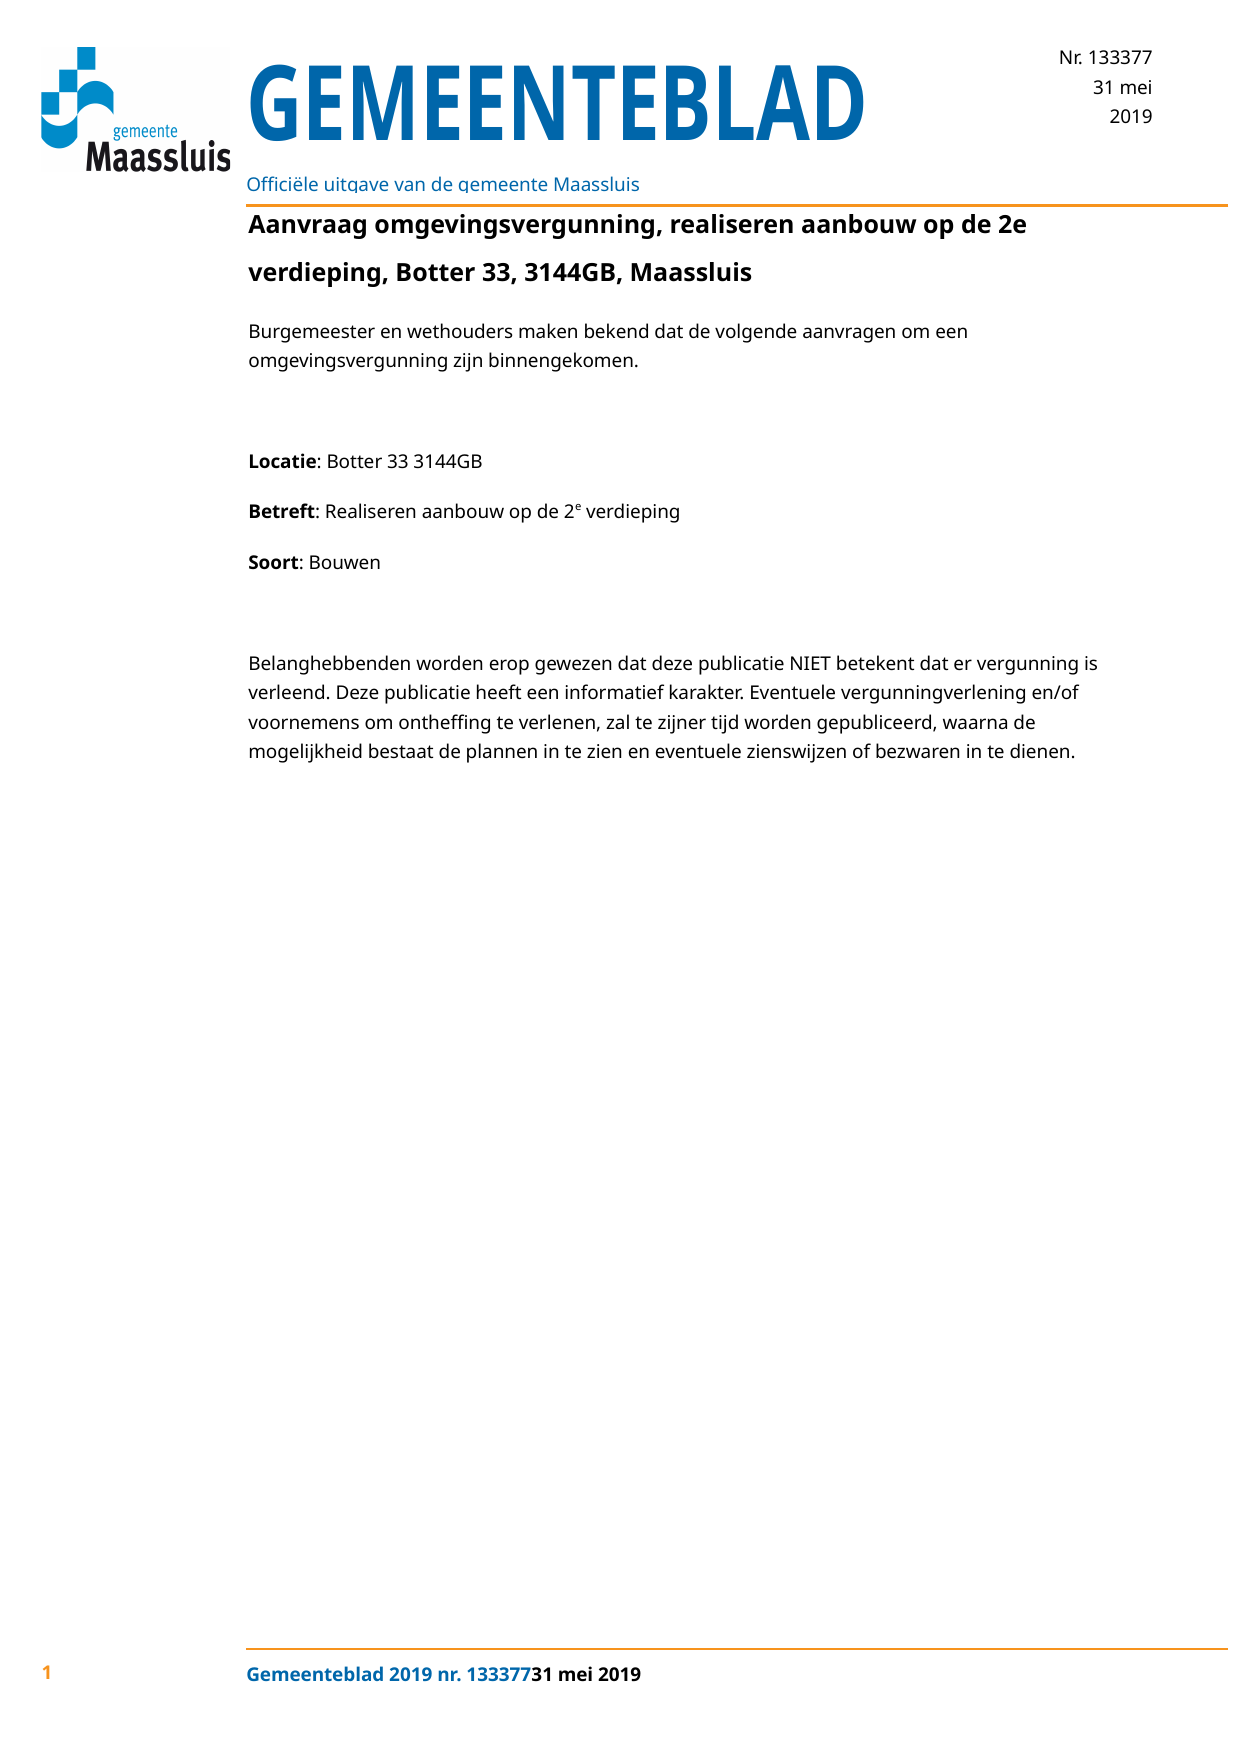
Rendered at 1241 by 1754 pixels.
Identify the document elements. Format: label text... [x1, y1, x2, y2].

text Belanghebbenden worden erop gewezen dat deze publicatie NIET betekent dat er vergunning is verleend. Deze publicatie heeft een informatief karakter. Eventuele vergunningverlening en/of voornemens om ontheffing te verlenen, zal te zijner tijd worden gepubliceerd, waarna de mogelijkheid bestaat de plannen in te zien en eventuele zienswijzen of bezwaren in te dienen. [248, 650, 1152, 764]
text Locatie: Botter 33 3144GB [248, 448, 1152, 474]
text Aanvraag omgevingsvergunning, realiseren aanbouw op de 2e verdieping, Botter 33, 3144GB, Maassluis [248, 207, 1152, 288]
picture [41, 47, 231, 172]
text Soort: Bouwen [248, 549, 1152, 575]
text Betreft: Realiseren aanbouw op de 2e verdieping [248, 499, 1152, 524]
picture [41, 47, 77, 92]
text Burgemeester en wethouders maken bekend dat de volgende aanvragen om een omgevingsvergunning zijn binnengekomen. [248, 318, 1152, 373]
